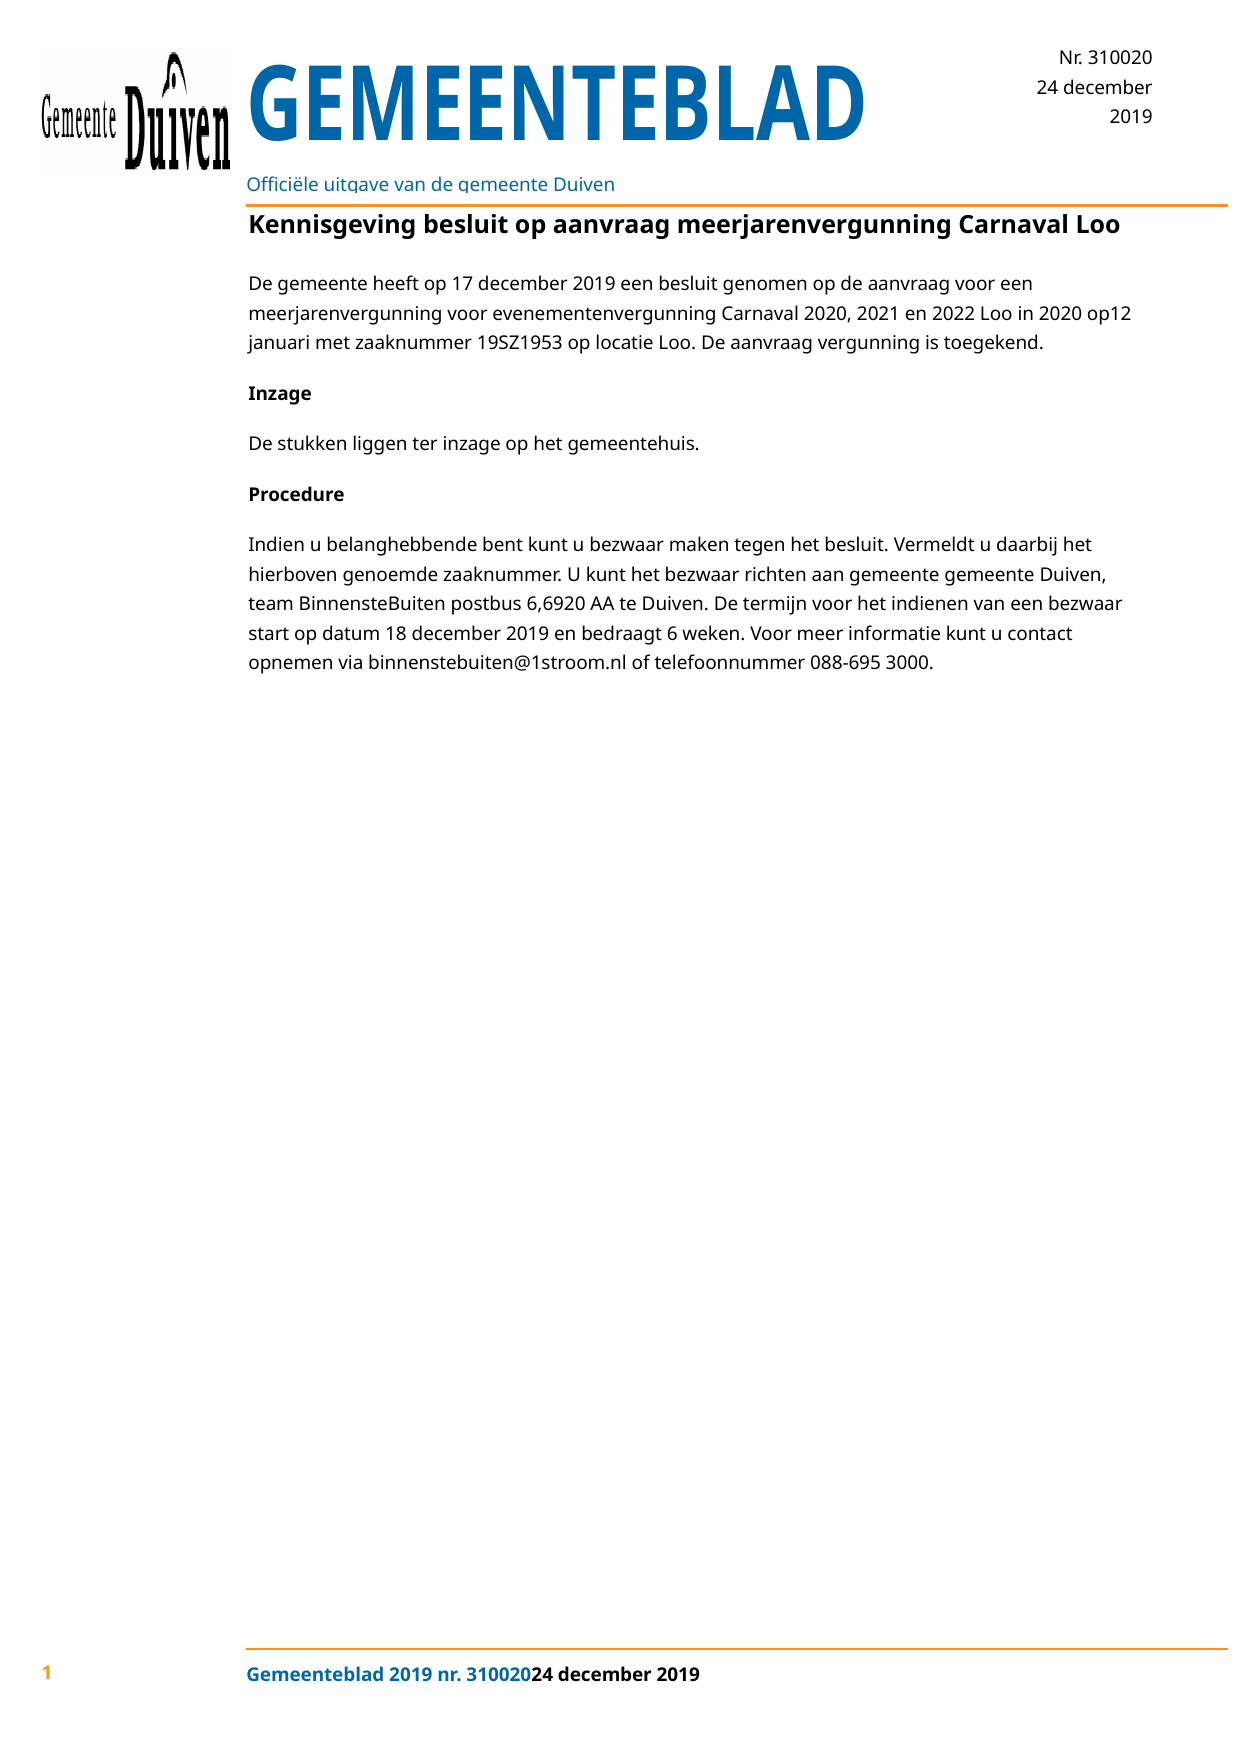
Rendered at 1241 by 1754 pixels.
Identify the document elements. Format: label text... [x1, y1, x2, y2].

picture [41, 47, 231, 172]
text Kennisgeving besluit op aanvraag meerjarenvergunning Carnaval Loo [248, 207, 1152, 241]
text De gemeente heeft op 17 december 2019 een besluit genomen op de aanvraag voor een meerjarenvergunning voor evenementenvergunning Carnaval 2020, 2021 en 2022 Loo in 2020 op12 januari met zaaknummer 19SZ1953 op locatie Loo. De aanvraag vergunning is toegekend. [248, 270, 1152, 355]
text Inzage [248, 380, 1152, 406]
text Procedure [248, 481, 1152, 506]
text Indien u belanghebbende bent kunt u bezwaar maken tegen het besluit. Vermeldt u daarbij het hierboven genoemde zaaknummer. U kunt het bezwaar richten aan gemeente gemeente Duiven, team BinnensteBuiten postbus 6,6920 AA te Duiven. De termijn voor het indienen van een bezwaar start op datum 18 december 2019 en bedraagt 6 weken. Voor meer informatie kunt u contact opnemen via binnenstebuiten@1stroom.nl of telefoonnummer 088-695 3000. [248, 531, 1152, 675]
text De stukken liggen ter inzage op het gemeentehuis. [248, 430, 1152, 456]
